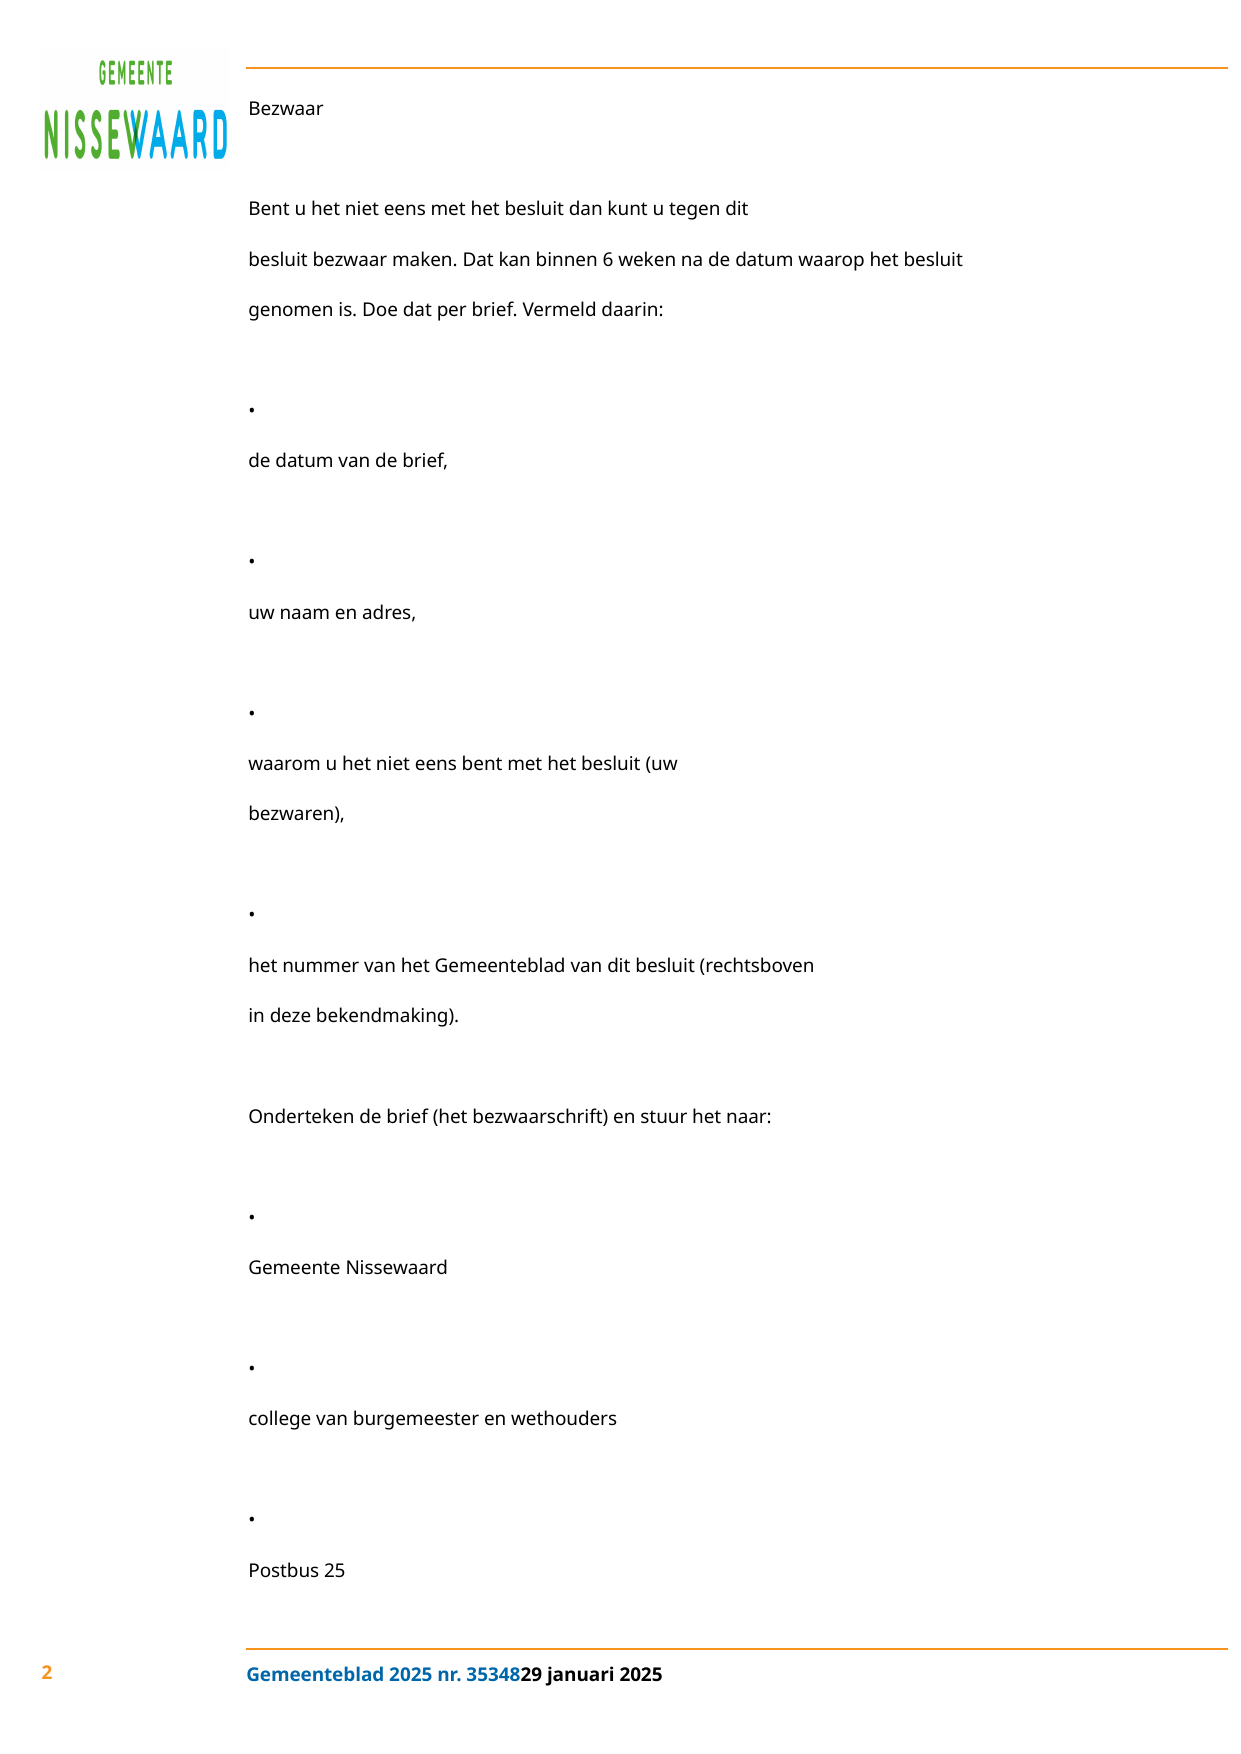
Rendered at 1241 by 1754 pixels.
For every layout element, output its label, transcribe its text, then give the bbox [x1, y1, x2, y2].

text • [248, 1355, 1152, 1381]
picture [41, 47, 231, 172]
text uw naam en adres, [248, 599, 1152, 625]
text Bezwaar [248, 95, 1152, 121]
text college van burgemeester en wethouders [248, 1406, 1152, 1431]
text • [248, 700, 1152, 726]
text het nummer van het Gemeenteblad van dit besluit (rechtsboven [248, 952, 1152, 978]
text • [248, 1506, 1152, 1532]
text de datum van de brief, [248, 448, 1152, 473]
text bezwaren), [248, 801, 1152, 826]
text waarom u het niet eens bent met het besluit (uw [248, 750, 1152, 776]
text • [248, 548, 1152, 574]
text genomen is. Doe dat per brief. Vermeld daarin: [248, 296, 1152, 322]
text Gemeente Nissewaard [248, 1254, 1152, 1280]
text • [248, 397, 1152, 423]
text Bent u het niet eens met het besluit dan kunt u tegen dit [248, 196, 1152, 221]
text in deze bekendmaking). [248, 1002, 1152, 1028]
text besluit bezwaar maken. Dat kan binnen 6 weken na de datum waarop het besluit [248, 246, 1152, 272]
text • [248, 1204, 1152, 1230]
text Postbus 25 [248, 1557, 1152, 1583]
text • [248, 901, 1152, 927]
text Onderteken de brief (het bezwaarschrift) en stuur het naar: [248, 1103, 1152, 1129]
